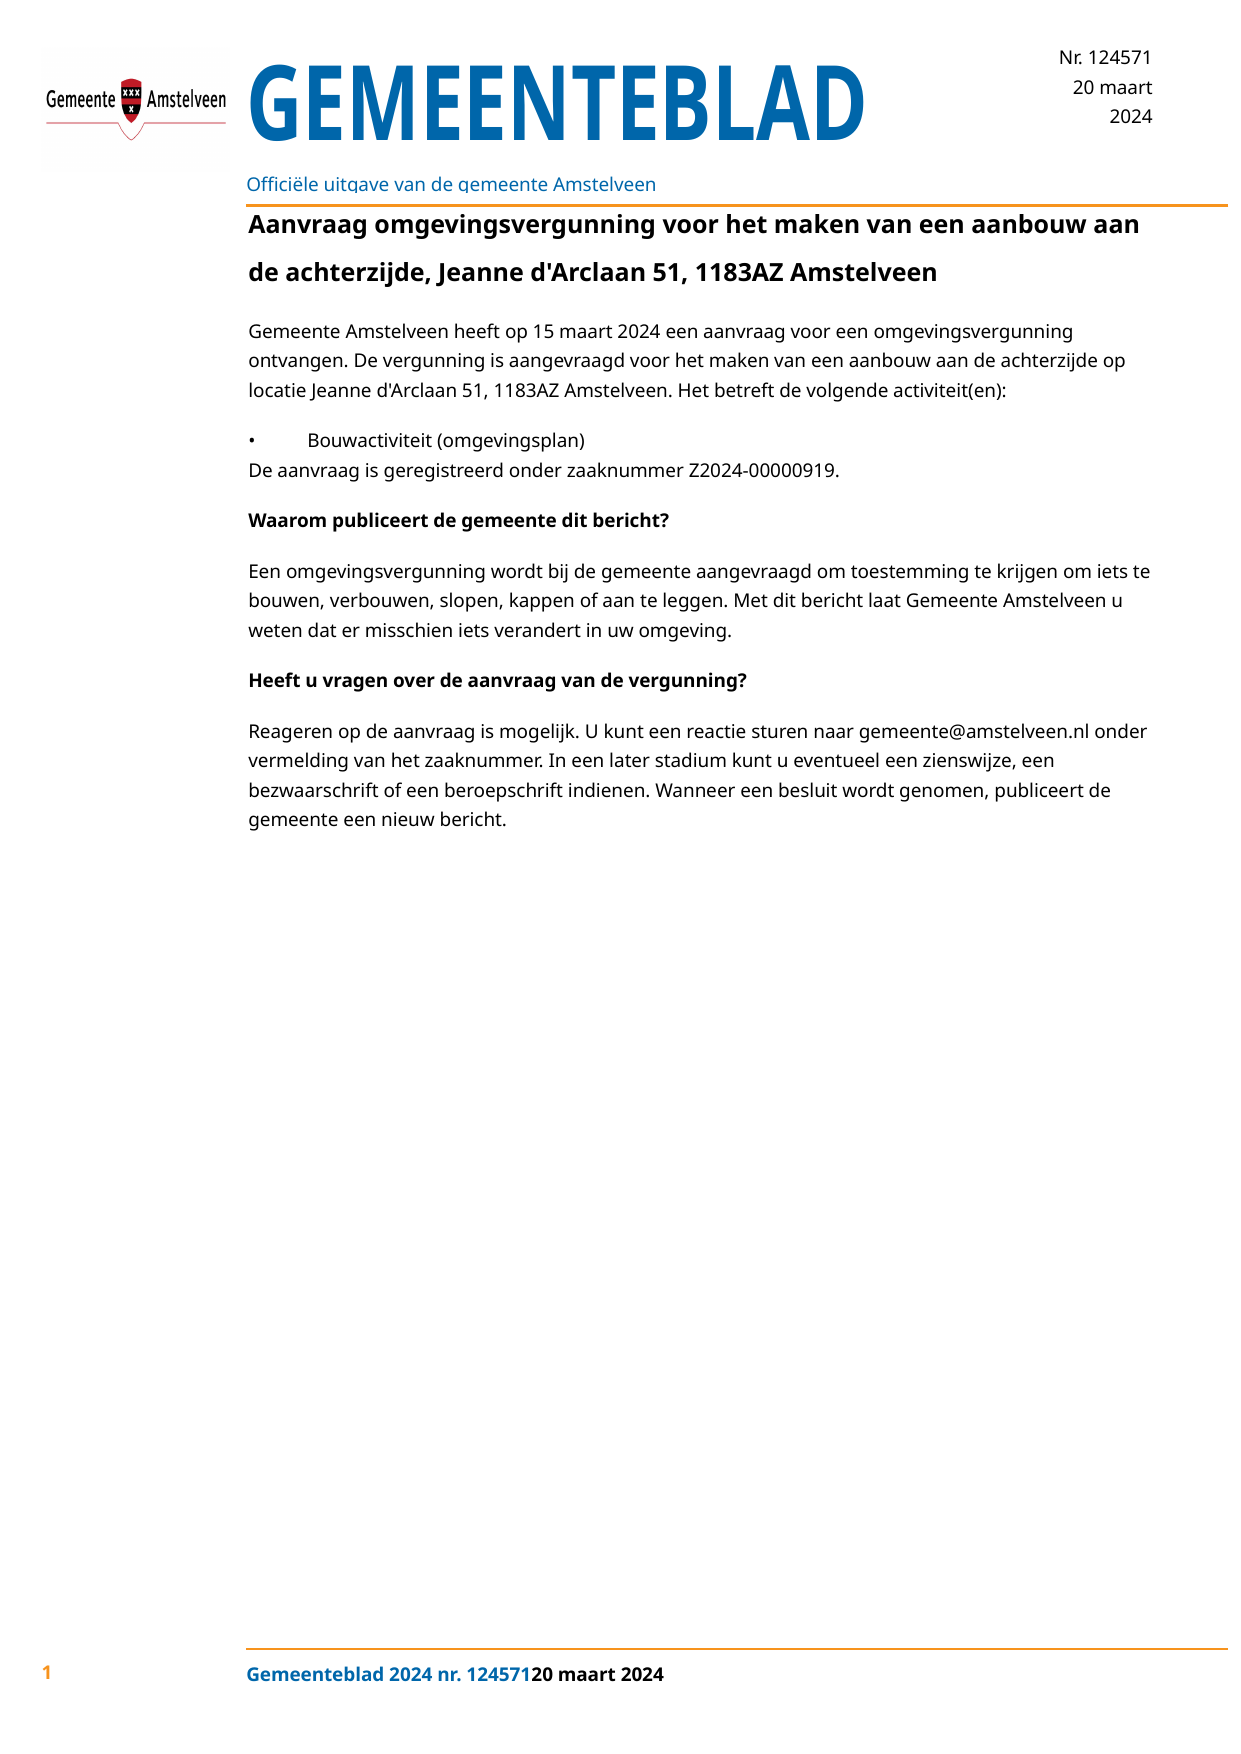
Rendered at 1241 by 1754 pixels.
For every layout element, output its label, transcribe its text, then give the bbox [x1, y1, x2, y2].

text Waarom publiceert de gemeente dit bericht? [248, 507, 1152, 533]
text Een omgevingsvergunning wordt bij de gemeente aangevraagd om toestemming te krijgen om iets te bouwen, verbouwen, slopen, kappen of aan te leggen. Met dit bericht laat Gemeente Amstelveen u weten dat er misschien iets verandert in uw omgeving. [248, 558, 1152, 643]
text Gemeente Amstelveen heeft op 15 maart 2024 een aanvraag voor een omgevingsvergunning ontvangen. De vergunning is aangevraagd voor het maken van een aanbouw aan de achterzijde op locatie Jeanne d'Arclaan 51, 1183AZ Amstelveen. Het betreft de volgende activiteit(en): [248, 318, 1152, 403]
text De aanvraag is geregistreerd onder zaaknummer Z2024-00000919. [248, 457, 1152, 483]
text Heeft u vragen over de aanvraag van de vergunning? [248, 667, 1152, 693]
picture [41, 47, 231, 172]
text Aanvraag omgevingsvergunning voor het maken van een aanbouw aan de achterzijde, Jeanne d'Arclaan 51, 1183AZ Amstelveen [248, 207, 1152, 288]
text Reageren op de aanvraag is mogelijk. U kunt een reactie sturen naar gemeente@amstelveen.nl onder vermelding van het zaaknummer. In een later stadium kunt u eventueel een zienswijze, een bezwaarschrift of een beroepschrift indienen. Wanneer een besluit wordt genomen, publiceert de gemeente een nieuw bericht. [248, 718, 1152, 832]
list Bouwactiviteit (omgevingsplan) [248, 427, 1152, 453]
